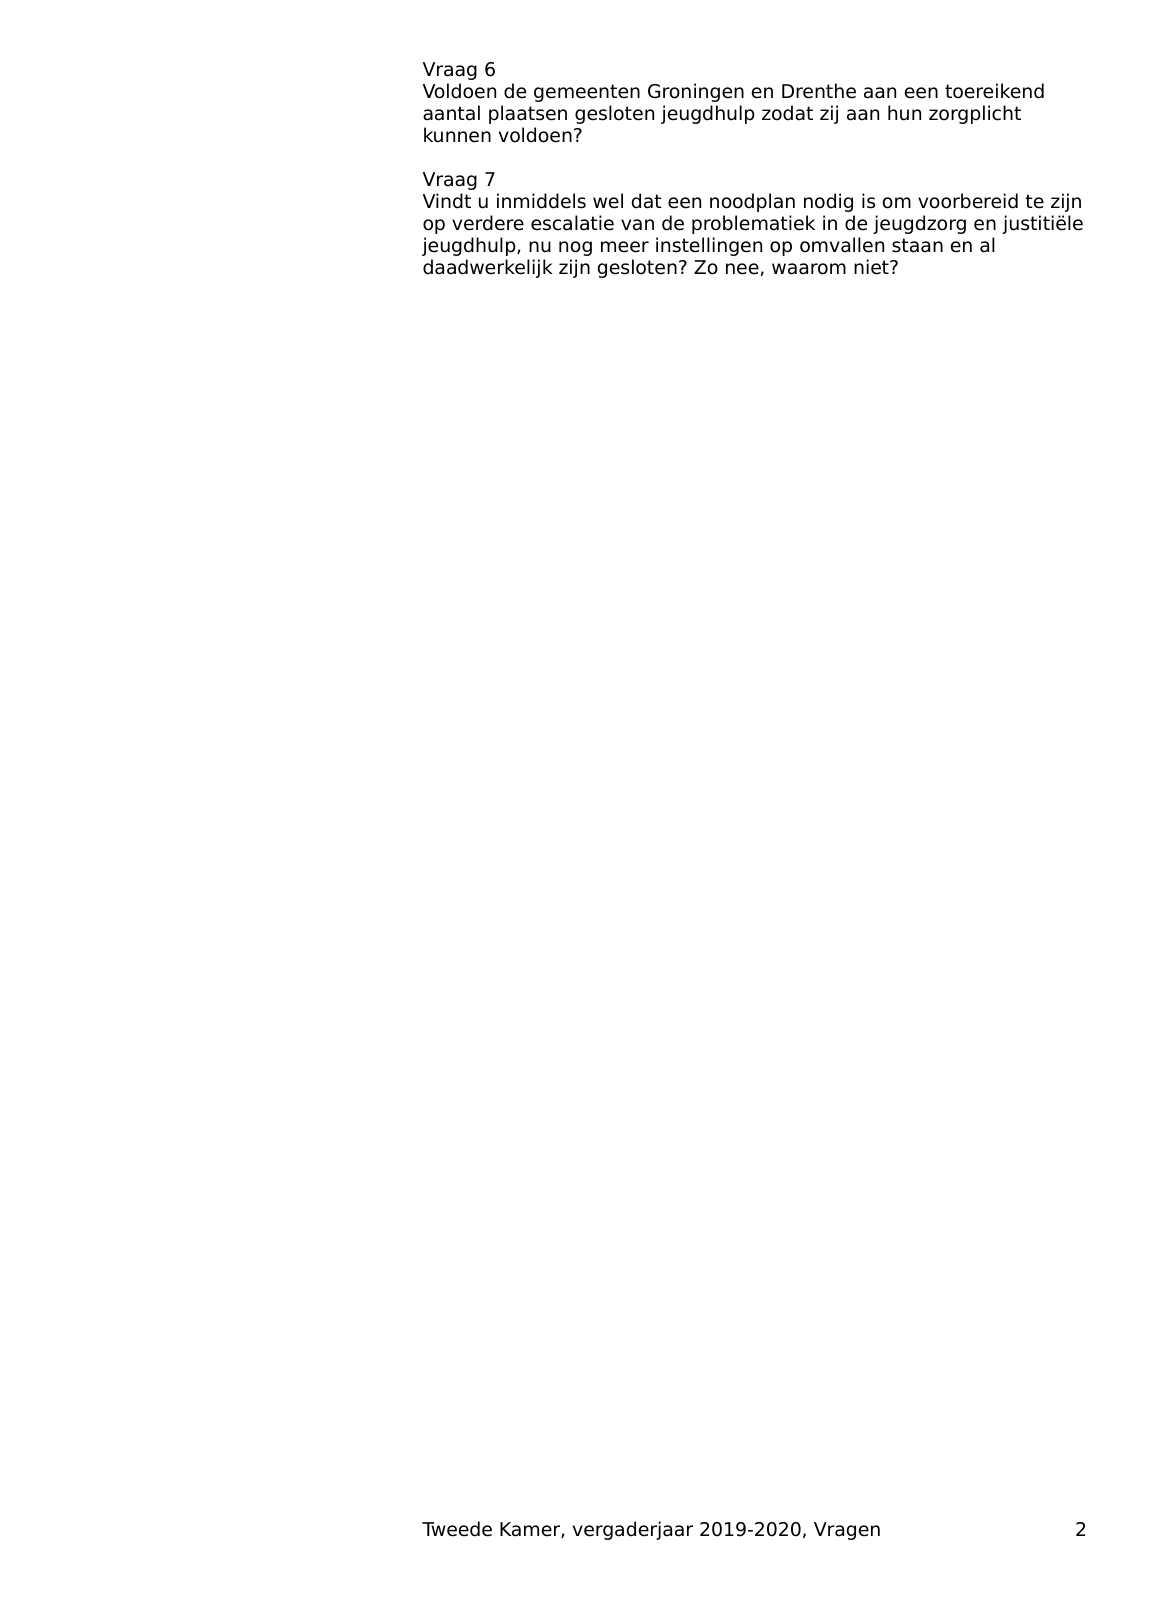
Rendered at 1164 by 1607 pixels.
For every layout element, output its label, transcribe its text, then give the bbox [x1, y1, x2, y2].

text Vraag 6 [422, 59, 1087, 81]
text Vindt u inmiddels wel dat een noodplan nodig is om voorbereid te zijn op verdere escalatie van de problematiek in de jeugdzorg en justitiële jeugdhulp, nu nog meer instellingen op omvallen staan en al daadwerkelijk zijn gesloten? Zo nee, waarom niet? [422, 191, 1087, 279]
text Vraag 7 [422, 169, 1087, 191]
text Voldoen de gemeenten Groningen en Drenthe aan een toereikend aantal plaatsen gesloten jeugdhulp zodat zij aan hun zorgplicht kunnen voldoen? [422, 81, 1087, 147]
